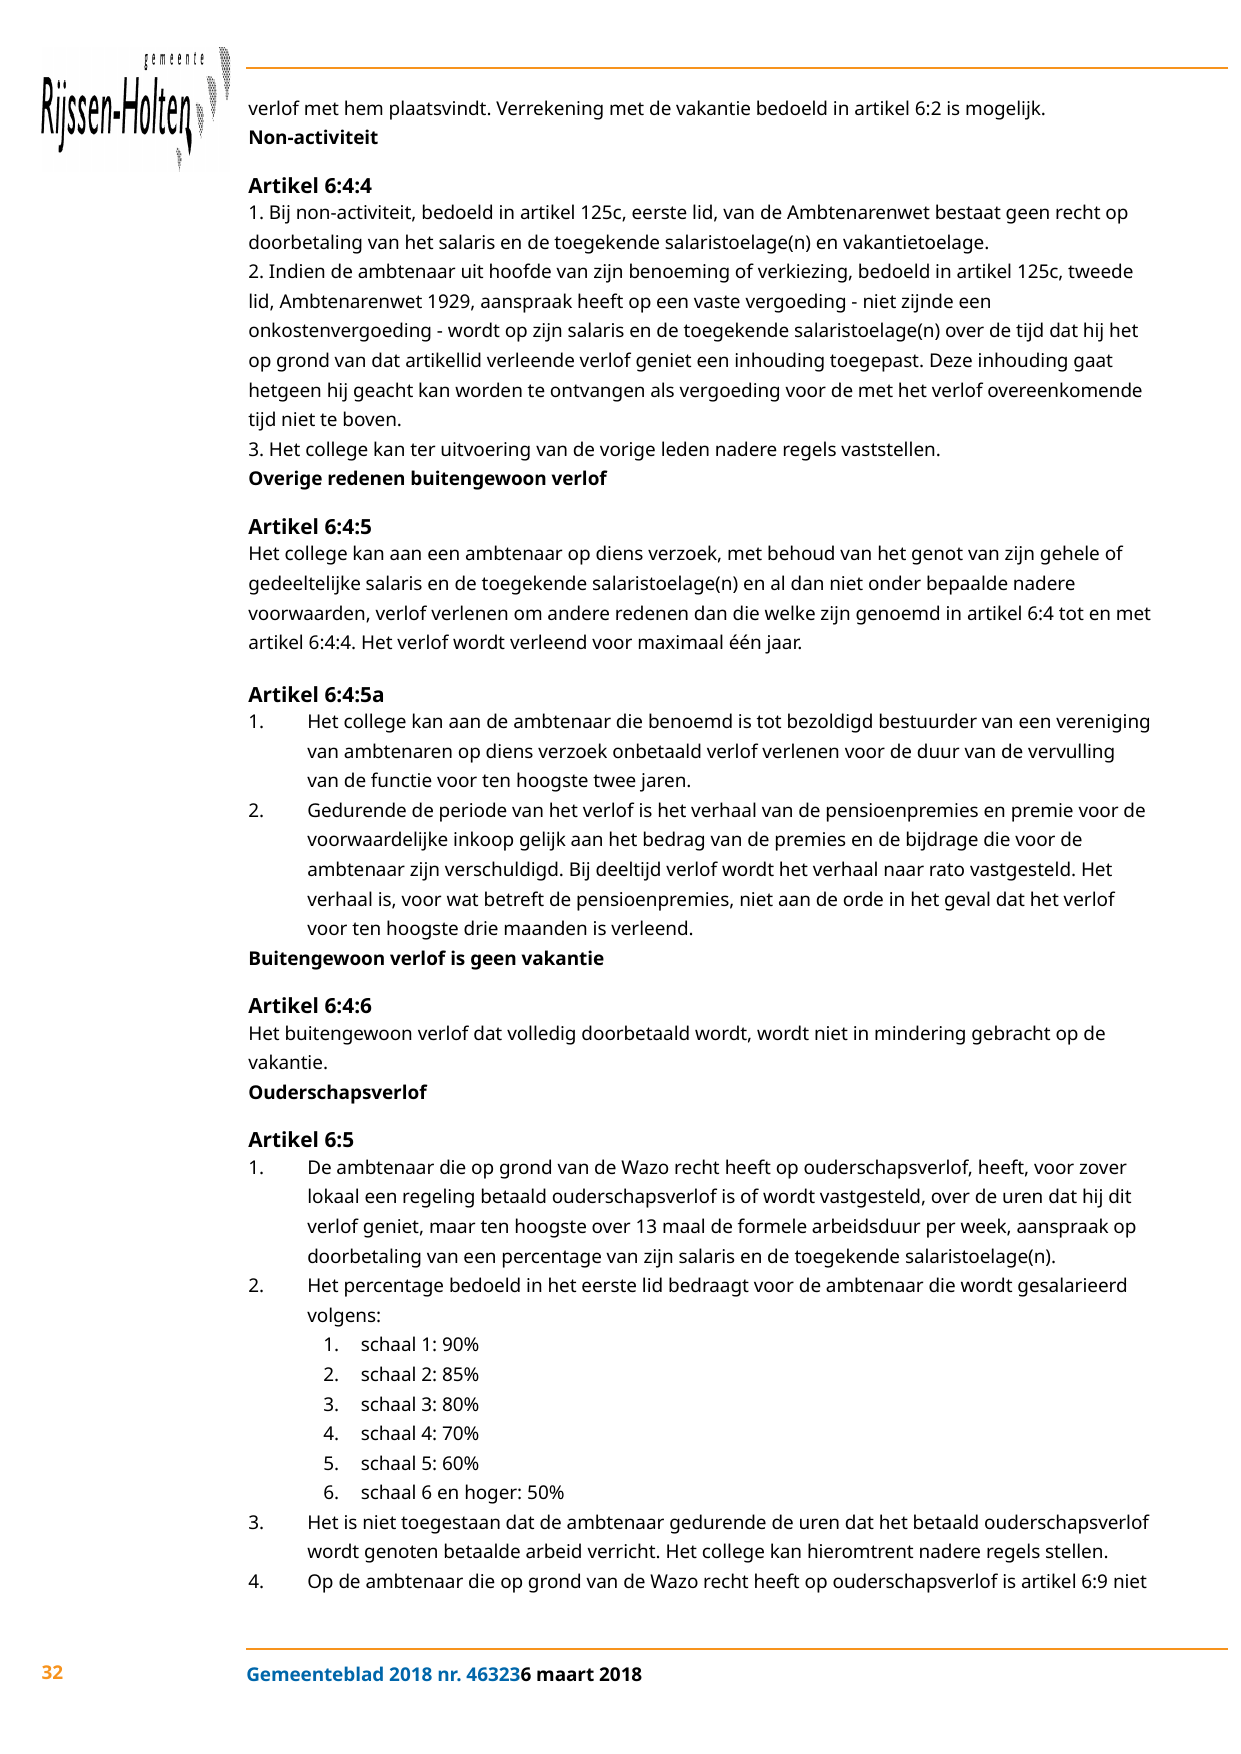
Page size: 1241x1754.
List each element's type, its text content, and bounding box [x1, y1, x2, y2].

list Gedurende de periode van het verlof is het verhaal van de pensioenpremies en premie voor de voorwaardelijke inkoop gelijk aan het bedrag van de premies en de bijdrage die voor de ambtenaar zijn verschuldigd. Bij deeltijd verlof wordt het verhaal naar rato vastgesteld. Het verhaal is, voor wat betreft de pensioenpremies, niet aan de orde in het geval dat het verlof voor ten hoogste drie maanden is verleend. [248, 797, 1152, 941]
text Overige redenen buitengewoon verlof [248, 466, 1152, 491]
list Op de ambtenaar die op grond van de Wazo recht heeft op ouderschapsverlof is artikel 6:9 niet [248, 1568, 1152, 1594]
text Buitengewoon verlof is geen vakantie [248, 945, 1152, 971]
text Artikel 6:5 [248, 1126, 1152, 1154]
text 2. Indien de ambtenaar uit hoofde van zijn benoeming of verkiezing, bedoeld in artikel 125c, tweede lid, Ambtenarenwet 1929, aanspraak heeft op een vaste vergoeding - niet zijnde een onkostenvergoeding - wordt op zijn salaris en de toegekende salaristoelage(n) over de tijd dat hij het op grond van dat artikellid verleende verlof geniet een inhouding toegepast. Deze inhouding gaat hetgeen hij geacht kan worden te ontvangen als vergoeding voor de met het verlof overeenkomende tijd niet te boven. [248, 258, 1152, 432]
list Het college kan aan de ambtenaar die benoemd is tot bezoldigd bestuurder van een vereniging van ambtenaren op diens verzoek onbetaald verlof verlenen voor de duur van de vervulling van de functie voor ten hoogste twee jaren. [248, 708, 1152, 793]
text Het college kan aan een ambtenaar op diens verzoek, met behoud van het genot van zijn gehele of gedeeltelijke salaris en de toegekende salaristoelage(n) en al dan niet onder bepaalde nadere voorwaarden, verlof verlenen om andere redenen dan die welke zijn genoemd in artikel 6:4 tot en met artikel 6:4:4. Het verlof wordt verleend voor maximaal één jaar. [248, 541, 1152, 655]
text Artikel 6:4:4 [248, 171, 1152, 199]
list schaal 1: 90% [323, 1332, 1152, 1357]
picture [41, 47, 231, 172]
text Artikel 6:4:6 [248, 991, 1152, 1020]
list De ambtenaar die op grond van de Wazo recht heeft op ouderschapsverlof, heeft, voor zover lokaal een regeling betaald ouderschapsverlof is of wordt vastgesteld, over de uren dat hij dit verlof geniet, maar ten hoogste over 13 maal de formele arbeidsduur per week, aanspraak op doorbetaling van een percentage van zijn salaris en de toegekende salaristoelage(n). [248, 1154, 1152, 1268]
list schaal 5: 60% [323, 1450, 1152, 1476]
list schaal 4: 70% [323, 1420, 1152, 1446]
list schaal 2: 85% [323, 1361, 1152, 1387]
text Ouderschapsverlof [248, 1079, 1152, 1105]
text Non-activiteit [248, 124, 1152, 150]
text 1. Bij non-activiteit, bedoeld in artikel 125c, eerste lid, van de Ambtenarenwet bestaat geen recht op doorbetaling van het salaris en de toegekende salaristoelage(n) en vakantietoelage. [248, 199, 1152, 255]
text Artikel 6:4:5 [248, 512, 1152, 541]
text Artikel 6:4:5a [248, 680, 1152, 708]
text Het buitengewoon verlof dat volledig doorbetaald wordt, wordt niet in mindering gebracht op de vakantie. [248, 1020, 1152, 1075]
list Het is niet toegestaan dat de ambtenaar gedurende de uren dat het betaald ouderschapsverlof wordt genoten betaalde arbeid verricht. Het college kan hieromtrent nadere regels stellen. [248, 1509, 1152, 1564]
text 3. Het college kan ter uitvoering van de vorige leden nadere regels vaststellen. [248, 436, 1152, 462]
list schaal 3: 80% [323, 1391, 1152, 1416]
list Het percentage bedoeld in het eerste lid bedraagt voor de ambtenaar die wordt gesalarieerd volgens: [248, 1272, 1152, 1328]
list schaal 6 en hoger: 50% [323, 1479, 1152, 1505]
text verlof met hem plaatsvindt. Verrekening met de vakantie bedoeld in artikel 6:2 is mogelijk. [248, 95, 1152, 121]
